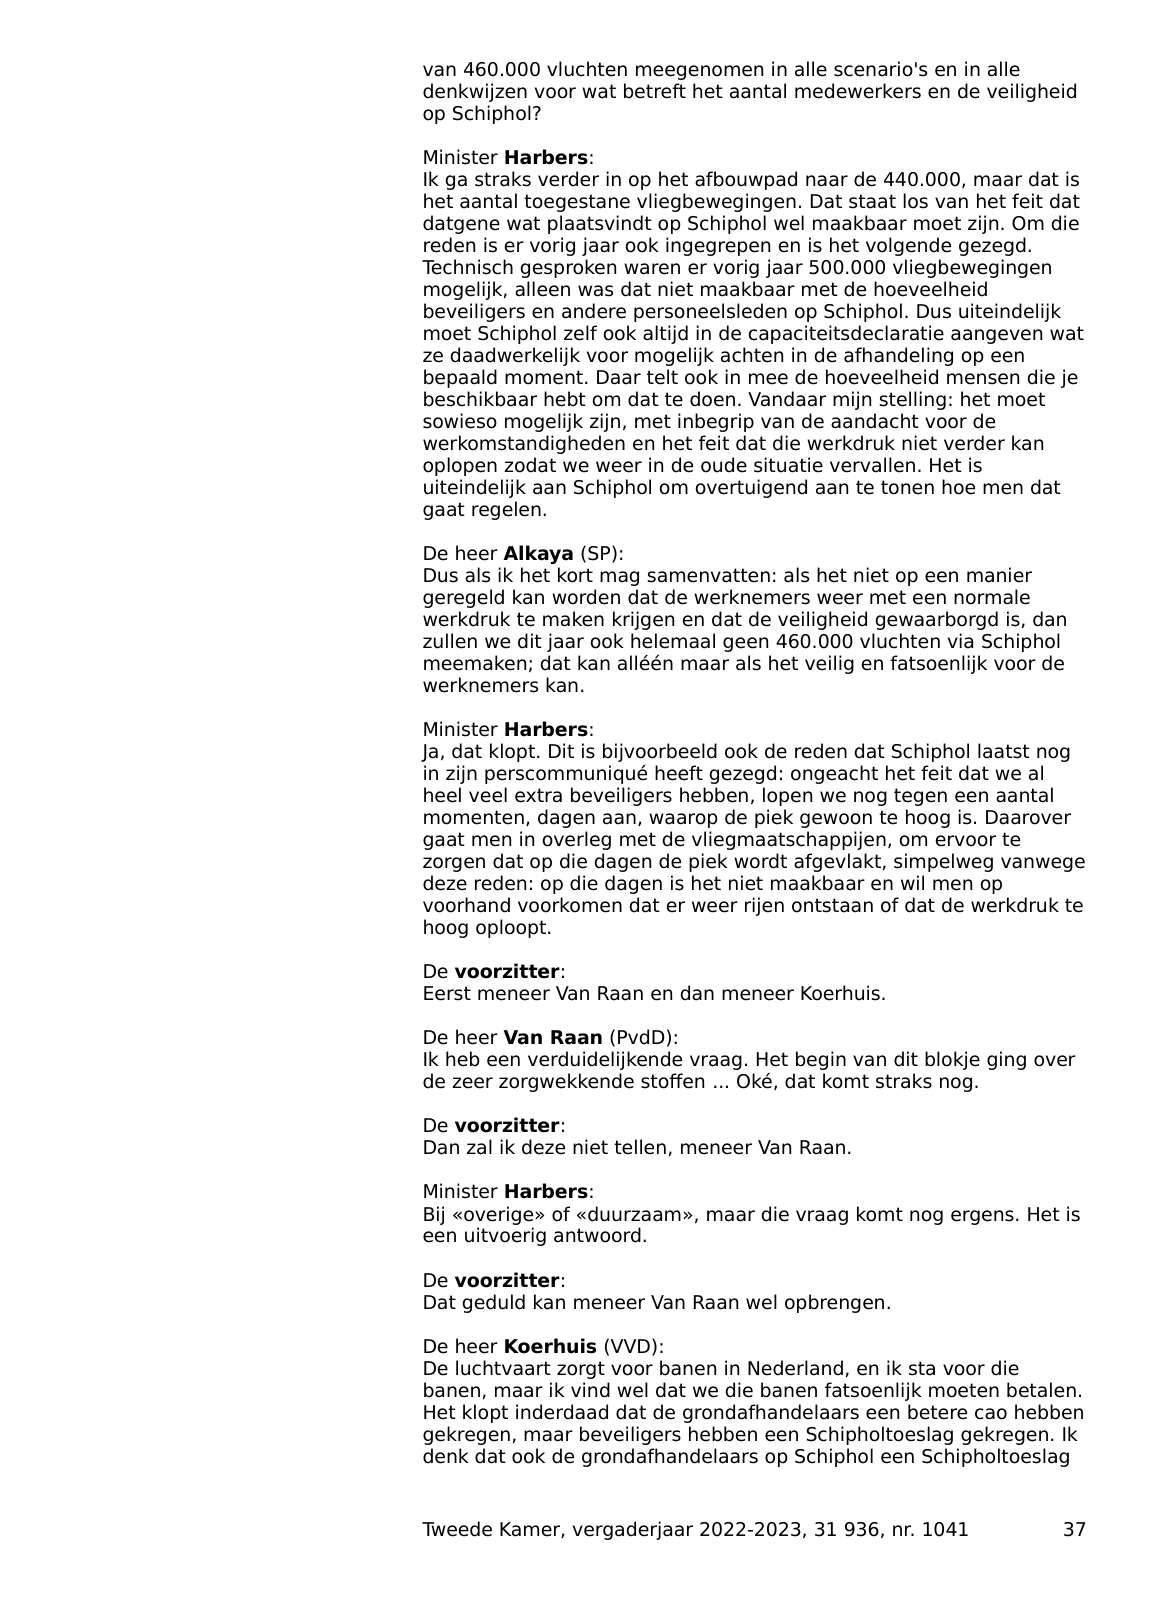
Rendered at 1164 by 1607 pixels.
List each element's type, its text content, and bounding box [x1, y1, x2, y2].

text De voorzitter: [422, 961, 1087, 983]
text Ja, dat klopt. Dit is bijvoorbeeld ook de reden dat Schiphol laatst nog in zijn perscommuniqué heeft gezegd: ongeacht het feit dat we al heel veel extra beveiligers hebben, lopen we nog tegen een aantal momenten, dagen aan, waarop de piek gewoon te hoog is. Daarover gaat men in overleg met de vliegmaatschappijen, om ervoor te zorgen dat op die dagen de piek wordt afgevlakt, simpelweg vanwege deze reden: op die dagen is het niet maakbaar en wil men op voorhand voorkomen dat er weer rijen ontstaan of dat de werkdruk te hoog oploopt. [422, 741, 1087, 939]
text De voorzitter: [422, 1115, 1087, 1137]
text De luchtvaart zorgt voor banen in Nederland, en ik sta voor die banen, maar ik vind wel dat we die banen fatsoenlijk moeten betalen. Het klopt inderdaad dat de grondafhandelaars een betere cao hebben gekregen, maar beveiligers hebben een Schipholtoeslag gekregen. Ik denk dat ook de grondafhandelaars op Schiphol een Schipholtoeslag [422, 1358, 1087, 1468]
text De heer Alkaya (SP): [422, 543, 1087, 565]
text Dat geduld kan meneer Van Raan wel opbrengen. [422, 1292, 1087, 1313]
text Ik heb een verduidelijkende vraag. Het begin van dit blokje ging over de zeer zorgwekkende stoffen ... Oké, dat komt straks nog. [422, 1049, 1087, 1093]
text Bij «overige» of «duurzaam», maar die vraag komt nog ergens. Het is een uitvoerig antwoord. [422, 1203, 1087, 1247]
text Eerst meneer Van Raan en dan meneer Koerhuis. [422, 983, 1087, 1005]
text Dus als ik het kort mag samenvatten: als het niet op een manier geregeld kan worden dat de werknemers weer met een normale werkdruk te maken krijgen en dat de veiligheid gewaarborgd is, dan zullen we dit jaar ook helemaal geen 460.000 vluchten via Schiphol meemaken; dat kan alléén maar als het veilig en fatsoenlijk voor de werknemers kan. [422, 565, 1087, 697]
text De heer Van Raan (PvdD): [422, 1027, 1087, 1049]
text van 460.000 vluchten meegenomen in alle scenario's en in alle denkwijzen voor wat betreft het aantal medewerkers en de veiligheid op Schiphol? [422, 59, 1087, 125]
text Minister Harbers: [422, 719, 1087, 741]
text Dan zal ik deze niet tellen, meneer Van Raan. [422, 1137, 1087, 1159]
text Minister Harbers: [422, 1181, 1087, 1203]
text Minister Harbers: [422, 147, 1087, 169]
text De voorzitter: [422, 1269, 1087, 1292]
text De heer Koerhuis (VVD): [422, 1336, 1087, 1358]
text Ik ga straks verder in op het afbouwpad naar de 440.000, maar dat is het aantal toegestane vliegbewegingen. Dat staat los van het feit dat datgene wat plaatsvindt op Schiphol wel maakbaar moet zijn. Om die reden is er vorig jaar ook ingegrepen en is het volgende gezegd. Technisch gesproken waren er vorig jaar 500.000 vliegbewegingen mogelijk, alleen was dat niet maakbaar met de hoeveelheid beveiligers en andere personeelsleden op Schiphol. Dus uiteindelijk moet Schiphol zelf ook altijd in de capaciteitsdeclaratie aangeven wat ze daadwerkelijk voor mogelijk achten in de afhandeling op een bepaald moment. Daar telt ook in mee de hoeveelheid mensen die je beschikbaar hebt om dat te doen. Vandaar mijn stelling: het moet sowieso mogelijk zijn, met inbegrip van de aandacht voor de werkomstandigheden en het feit dat die werkdruk niet verder kan oplopen zodat we weer in de oude situatie vervallen. Het is uiteindelijk aan Schiphol om overtuigend aan te tonen hoe men dat gaat regelen. [422, 169, 1087, 521]
